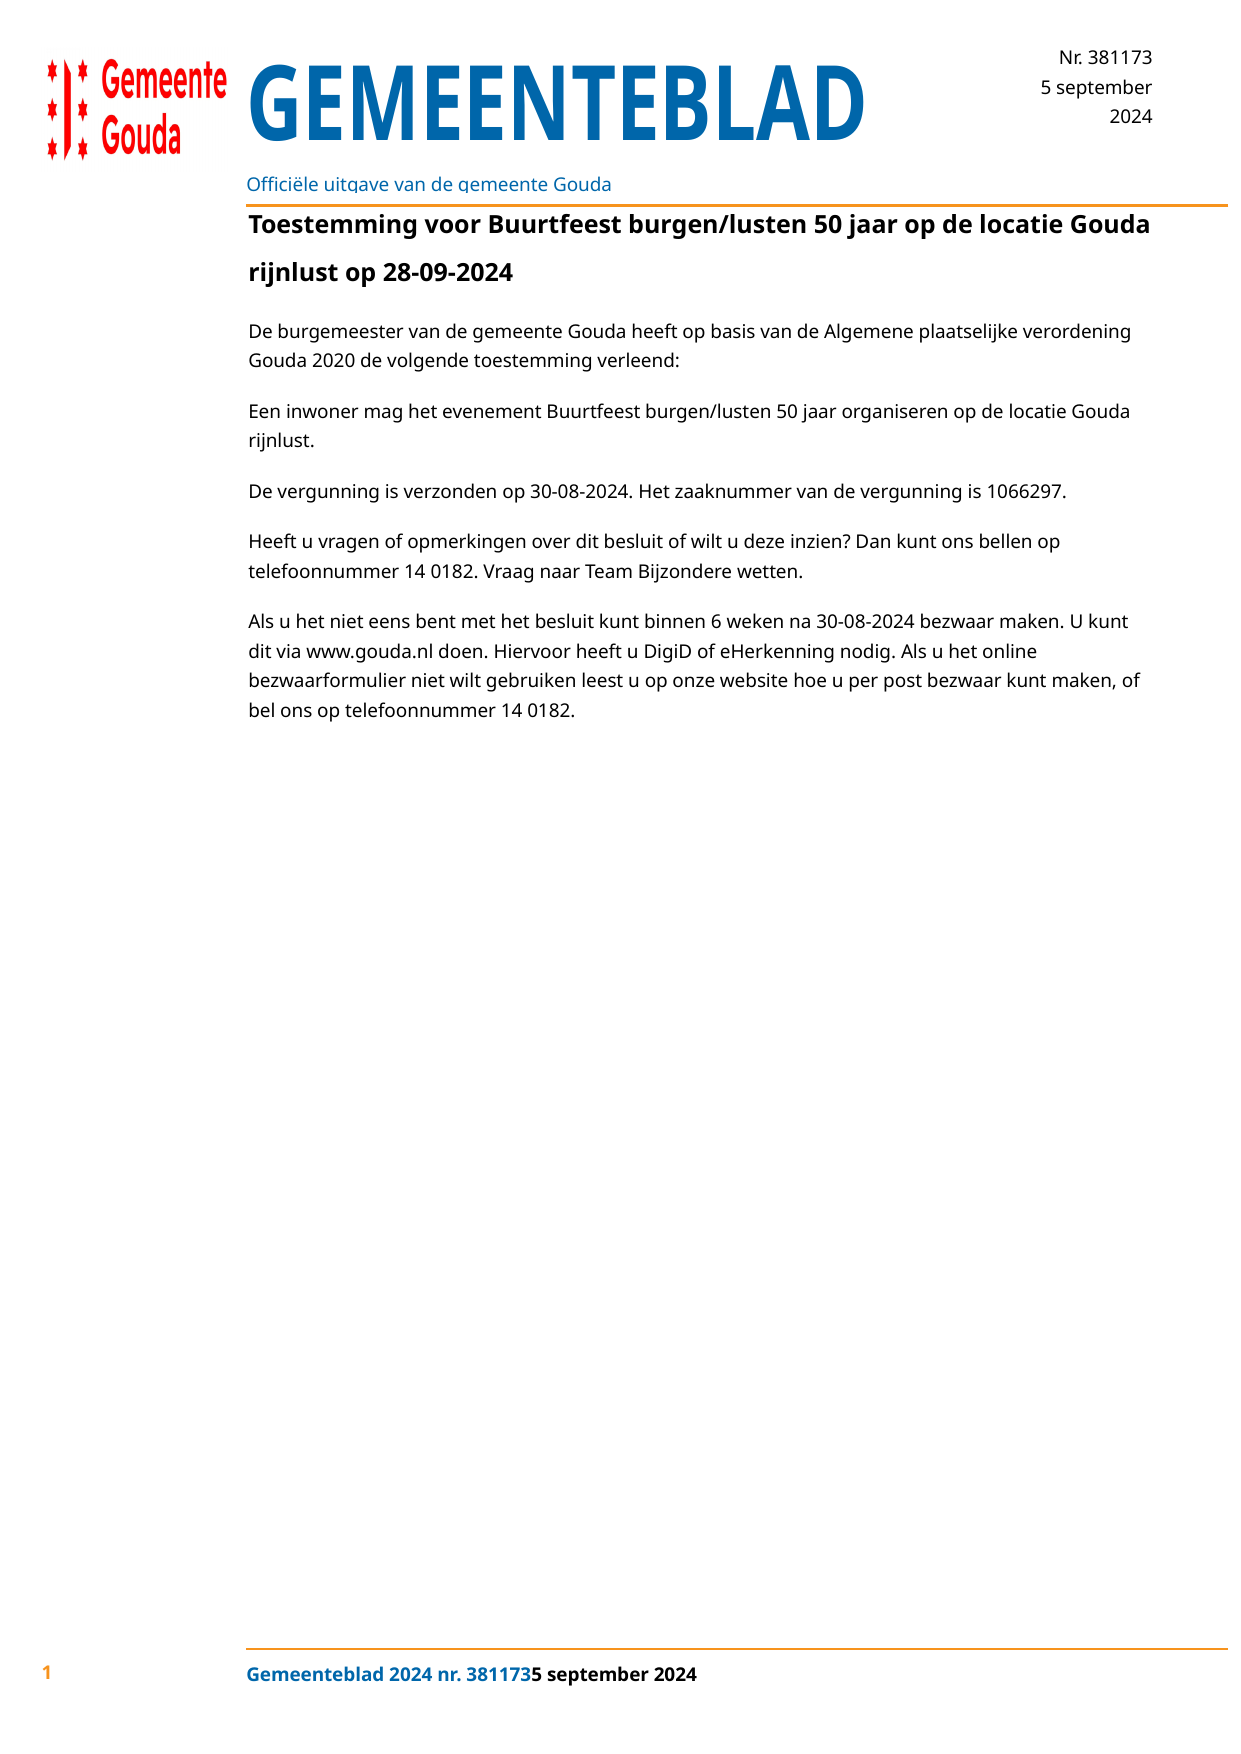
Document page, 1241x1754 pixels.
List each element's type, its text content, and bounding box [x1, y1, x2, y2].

picture [41, 47, 231, 172]
text Heeft u vragen of opmerkingen over dit besluit of wilt u deze inzien? Dan kunt ons bellen op telefoonnummer 14 0182. Vraag naar Team Bijzondere wetten. [248, 528, 1152, 584]
text Toestemming voor Buurtfeest burgen/lusten 50 jaar op de locatie Gouda rijnlust op 28-09-2024 [248, 207, 1152, 288]
text Als u het niet eens bent met het besluit kunt binnen 6 weken na 30-08-2024 bezwaar maken. U kunt dit via www.gouda.nl doen. Hiervoor heeft u DigiD of eHerkenning nodig. Als u het online bezwaarformulier niet wilt gebruiken leest u op onze website hoe u per post bezwaar kunt maken, of bel ons op telefoonnummer 14 0182. [248, 608, 1152, 723]
text Een inwoner mag het evenement Buurtfeest burgen/lusten 50 jaar organiseren op de locatie Gouda rijnlust. [248, 398, 1152, 453]
text De burgemeester van de gemeente Gouda heeft op basis van de Algemene plaatselijke verordening Gouda 2020 de volgende toestemming verleend: [248, 318, 1152, 373]
text De vergunning is verzonden op 30-08-2024. Het zaaknummer van de vergunning is 1066297. [248, 478, 1152, 504]
